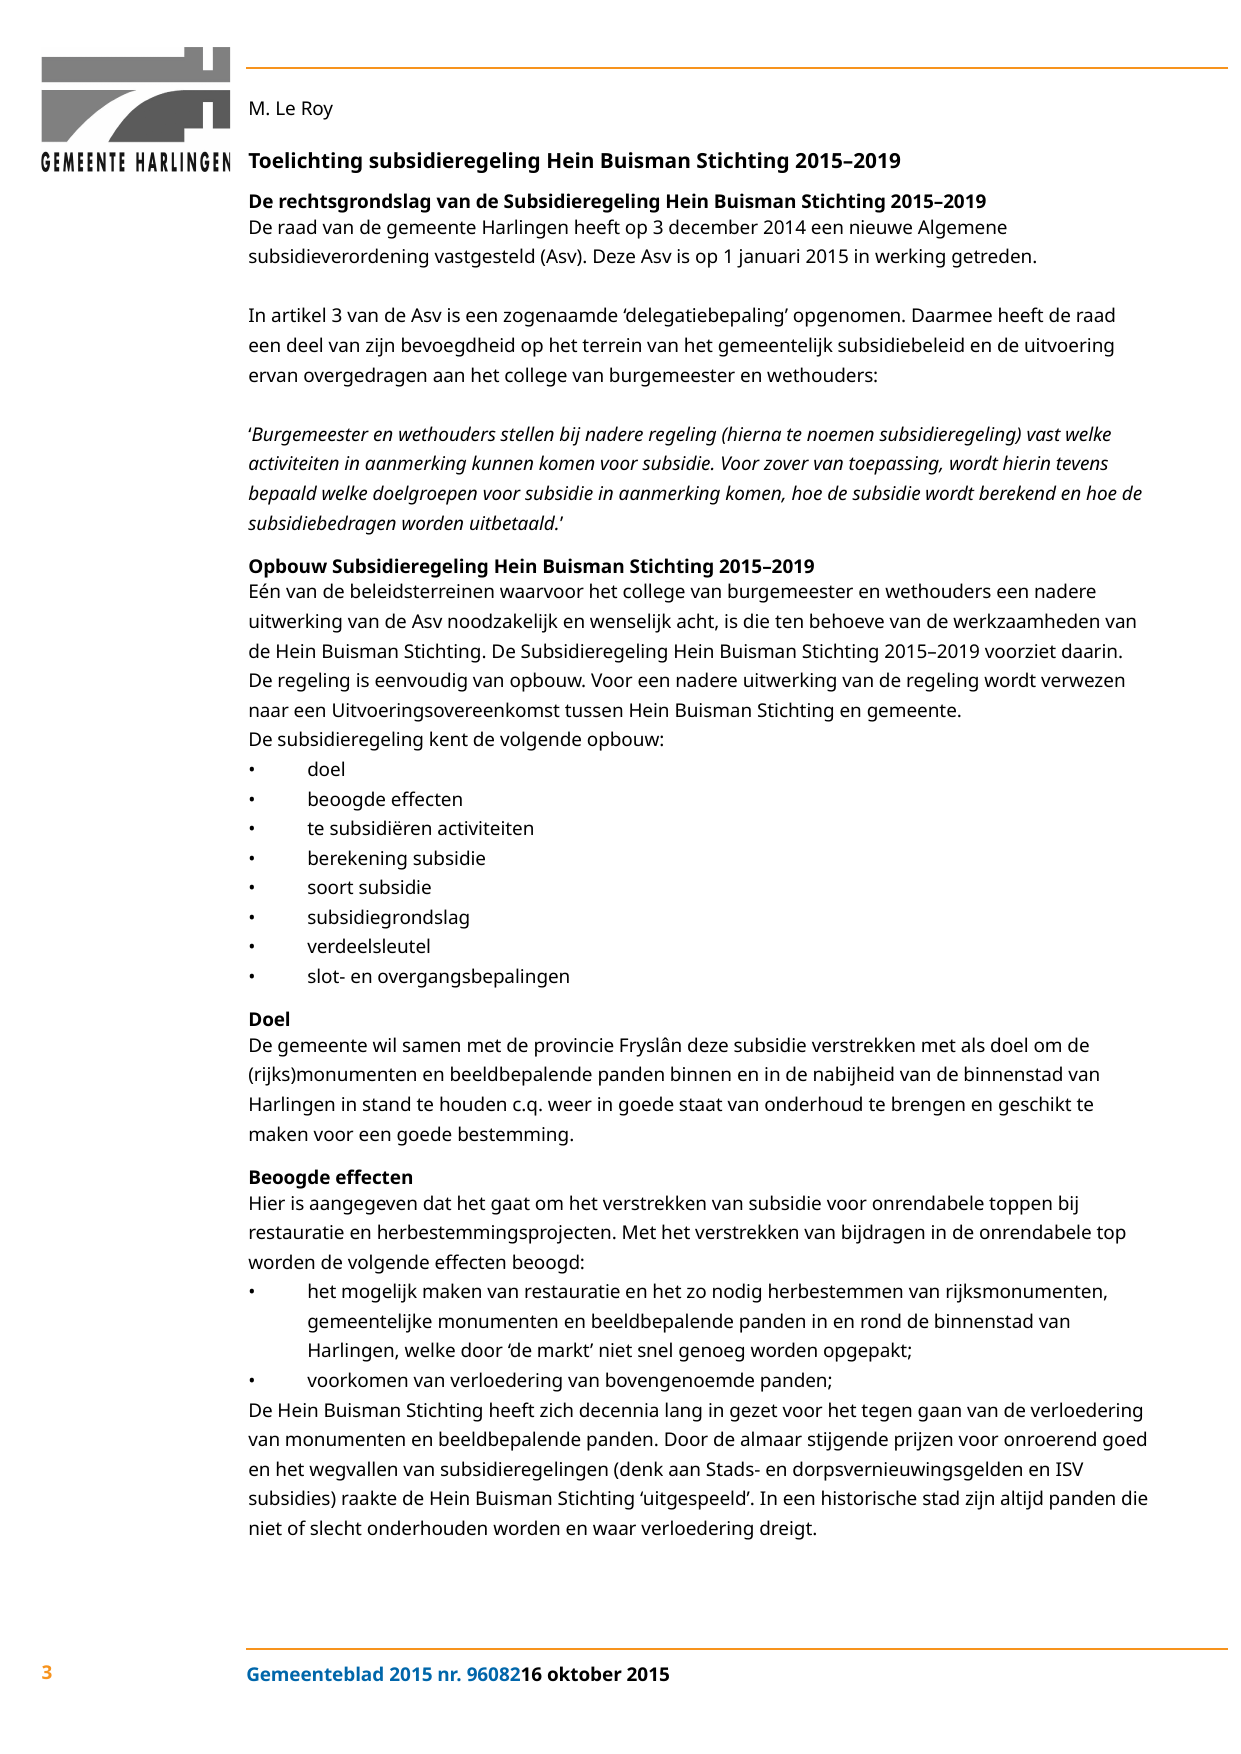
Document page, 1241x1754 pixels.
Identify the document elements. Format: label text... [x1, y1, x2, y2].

list het mogelijk maken van restauratie en het zo nodig herbestemmen van rijksmonumenten, gemeentelijke monumenten en beeldbepalende panden in en rond de binnenstad van Harlingen, welke door ‘de markt’ niet snel genoeg worden opgepakt; [248, 1278, 1152, 1363]
text ‘Burgemeester en wethouders stellen bij nadere regeling (hierna te noemen subsidieregeling) vast welke activiteiten in aanmerking kunnen komen voor subsidie. Voor zover van toepassing, wordt hierin tevens bepaald welke doelgroepen voor subsidie in aanmerking komen, hoe de subsidie wordt berekend en hoe de subsidiebedragen worden uitbetaald.’ [248, 421, 1152, 536]
list verdeelsleutel [248, 934, 1152, 959]
list doel [248, 756, 1152, 782]
text Doel [248, 1006, 1152, 1032]
text M. Le Roy [248, 95, 1152, 121]
text De subsidieregeling kent de volgende opbouw: [248, 727, 1152, 752]
list te subsidiëren activiteiten [248, 815, 1152, 841]
list voorkomen van verloedering van bovengenoemde panden; [248, 1367, 1152, 1393]
list beoogde effecten [248, 786, 1152, 811]
text Toelichting subsidieregeling Hein Buisman Stichting 2015–2019 [248, 146, 1152, 175]
text De regeling is eenvoudig van opbouw. Voor een nadere uitwerking van de regeling wordt verwezen naar een Uitvoeringsovereenkomst tussen Hein Buisman Stichting en gemeente. [248, 667, 1152, 723]
list soort subsidie [248, 874, 1152, 900]
text De rechtsgrondslag van de Subsidieregeling Hein Buisman Stichting 2015–2019 [248, 188, 1152, 214]
list berekening subsidie [248, 845, 1152, 871]
text De gemeente wil samen met de provincie Fryslân deze subsidie verstrekken met als doel om de (rijks)monumenten en beeldbepalende panden binnen en in de nabijheid van de binnenstad van Harlingen in stand te houden c.q. weer in goede staat van onderhoud te brengen en geschikt te maken voor een goede bestemming. [248, 1032, 1152, 1147]
text Hier is aangegeven dat het gaat om het verstrekken van subsidie voor onrendabele toppen bij restauratie en herbestemmingsprojecten. Met het verstrekken van bijdragen in de onrendabele top worden de volgende effecten beoogd: [248, 1190, 1152, 1274]
text Opbouw Subsidieregeling Hein Buisman Stichting 2015–2019 [248, 553, 1152, 579]
text In artikel 3 van de Asv is een zogenaamde ‘delegatiebepaling’ opgenomen. Daarmee heeft de raad een deel van zijn bevoegdheid op het terrein van het gemeentelijk subsidiebeleid en de uitvoering ervan overgedragen aan het college van burgemeester en wethouders: [248, 303, 1152, 388]
text Beoogde effecten [248, 1164, 1152, 1190]
list slot- en overgangsbepalingen [248, 963, 1152, 989]
text Eén van de beleidsterreinen waarvoor het college van burgemeester en wethouders een nadere uitwerking van de Asv noodzakelijk en wenselijk acht, is die ten behoeve van de werkzaamheden van de Hein Buisman Stichting. De Subsidieregeling Hein Buisman Stichting 2015–2019 voorziet daarin. [248, 579, 1152, 663]
text De raad van de gemeente Harlingen heeft op 3 december 2014 een nieuwe Algemene subsidieverordening vastgesteld (Asv). Deze Asv is op 1 januari 2015 in werking getreden. [248, 214, 1152, 269]
text De Hein Buisman Stichting heeft zich decennia lang in gezet voor het tegen gaan van de verloedering van monumenten en beeldbepalende panden. Door de almaar stijgende prijzen voor onroerend goed en het wegvallen van subsidieregelingen (denk aan Stads- en dorpsvernieuwingsgelden en ISV subsidies) raakte de Hein Buisman Stichting ‘uitgespeeld’. In een historische stad zijn altijd panden die niet of slecht onderhouden worden en waar verloedering dreigt. [248, 1397, 1152, 1541]
list subsidiegrondslag [248, 904, 1152, 930]
picture [41, 47, 231, 172]
